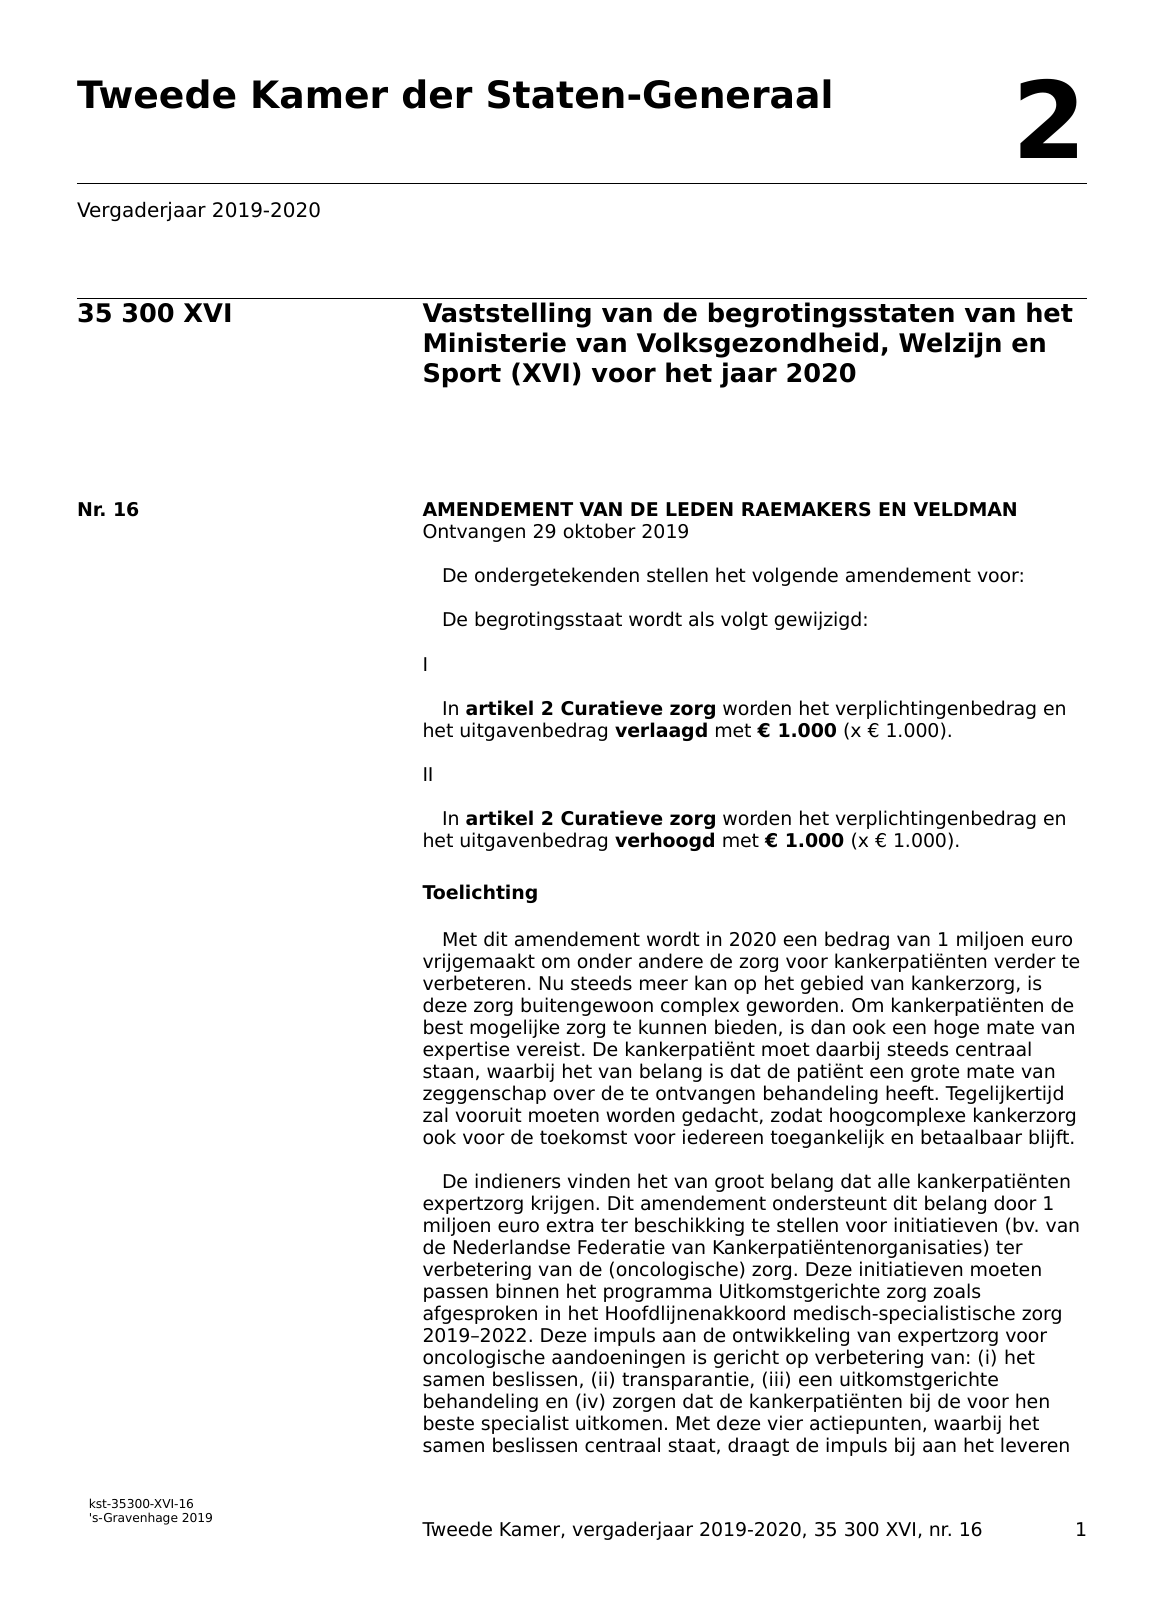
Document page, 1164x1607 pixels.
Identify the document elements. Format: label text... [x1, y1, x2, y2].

text kst-35300-XVI-16 [88, 1497, 323, 1511]
table_header 2 [886, 59, 1087, 183]
text De ondergetekenden stellen het volgende amendement voor: [422, 565, 1087, 587]
subtitle Nr. 16 AMENDEMENT VAN DE LEDEN RAEMAKERS EN VELDMAN [77, 499, 1087, 521]
table_header Tweede Kamer der Staten-Generaal [77, 59, 886, 183]
text Ontvangen 29 oktober 2019 [422, 521, 1087, 543]
text De begrotingsstaat wordt als volgt gewijzigd: [422, 609, 1087, 631]
text De indieners vinden het van groot belang dat alle kankerpatiënten expertzorg krijgen. Dit amendement ondersteunt dit belang door 1 miljoen euro extra ter beschikking te stellen voor initiatieven (bv. van de Nederlandse Federatie van Kankerpatiëntenorganisaties) ter verbetering van de (oncologische) zorg. Deze initiatieven moeten passen binnen het programma Uitkomstgerichte zorg zoals afgesproken in het Hoofdlijnenakkoord medisch-specialistische zorg 2019–2022. Deze impuls aan de ontwikkeling van expertzorg voor oncologische aandoeningen is gericht op verbetering van: (i) het samen beslissen, (ii) transparantie, (iii) een uitkomstgerichte behandeling en (iv) zorgen dat de kankerpatiënten bij de voor hen beste specialist uitkomen. Met deze vier actiepunten, waarbij het samen beslissen centraal staat, draagt de impuls bij aan het leveren [422, 1171, 1087, 1457]
text 's-Gravenhage 2019 [88, 1511, 323, 1525]
text Met dit amendement wordt in 2020 een bedrag van 1 miljoen euro vrijgemaakt om onder andere de zorg voor kankerpatiënten verder te verbeteren. Nu steeds meer kan op het gebied van kankerzorg, is deze zorg buitengewoon complex geworden. Om kankerpatiënten de best mogelijke zorg te kunnen bieden, is dan ook een hoge mate van expertise vereist. De kankerpatiënt moet daarbij steeds centraal staan, waarbij het van belang is dat de patiënt een grote mate van zeggenschap over de te ontvangen behandeling heeft. Tegelijkertijd zal vooruit moeten worden gedacht, zodat hoogcomplexe kankerzorg ook voor de toekomst voor iedereen toegankelijk en betaalbaar blijft. [422, 929, 1087, 1149]
subtitle 35 300 XVI Vaststelling van de begrotingsstaten van het Ministerie van Volksgezondheid, Welzijn en Sport (XVI) voor het jaar 2020 [77, 299, 1087, 388]
text In artikel 2 Curatieve zorg worden het verplichtingenbedrag en het uitgavenbedrag verhoogd met € 1.000 (x € 1.000). [422, 808, 1087, 852]
subtitle Toelichting [422, 882, 1087, 904]
text In artikel 2 Curatieve zorg worden het verplichtingenbedrag en het uitgavenbedrag verlaagd met € 1.000 (x € 1.000). [422, 698, 1087, 742]
table_cell Vergaderjaar 2019-2020 [77, 184, 1087, 298]
text I [422, 653, 1087, 676]
text II [422, 764, 1087, 786]
